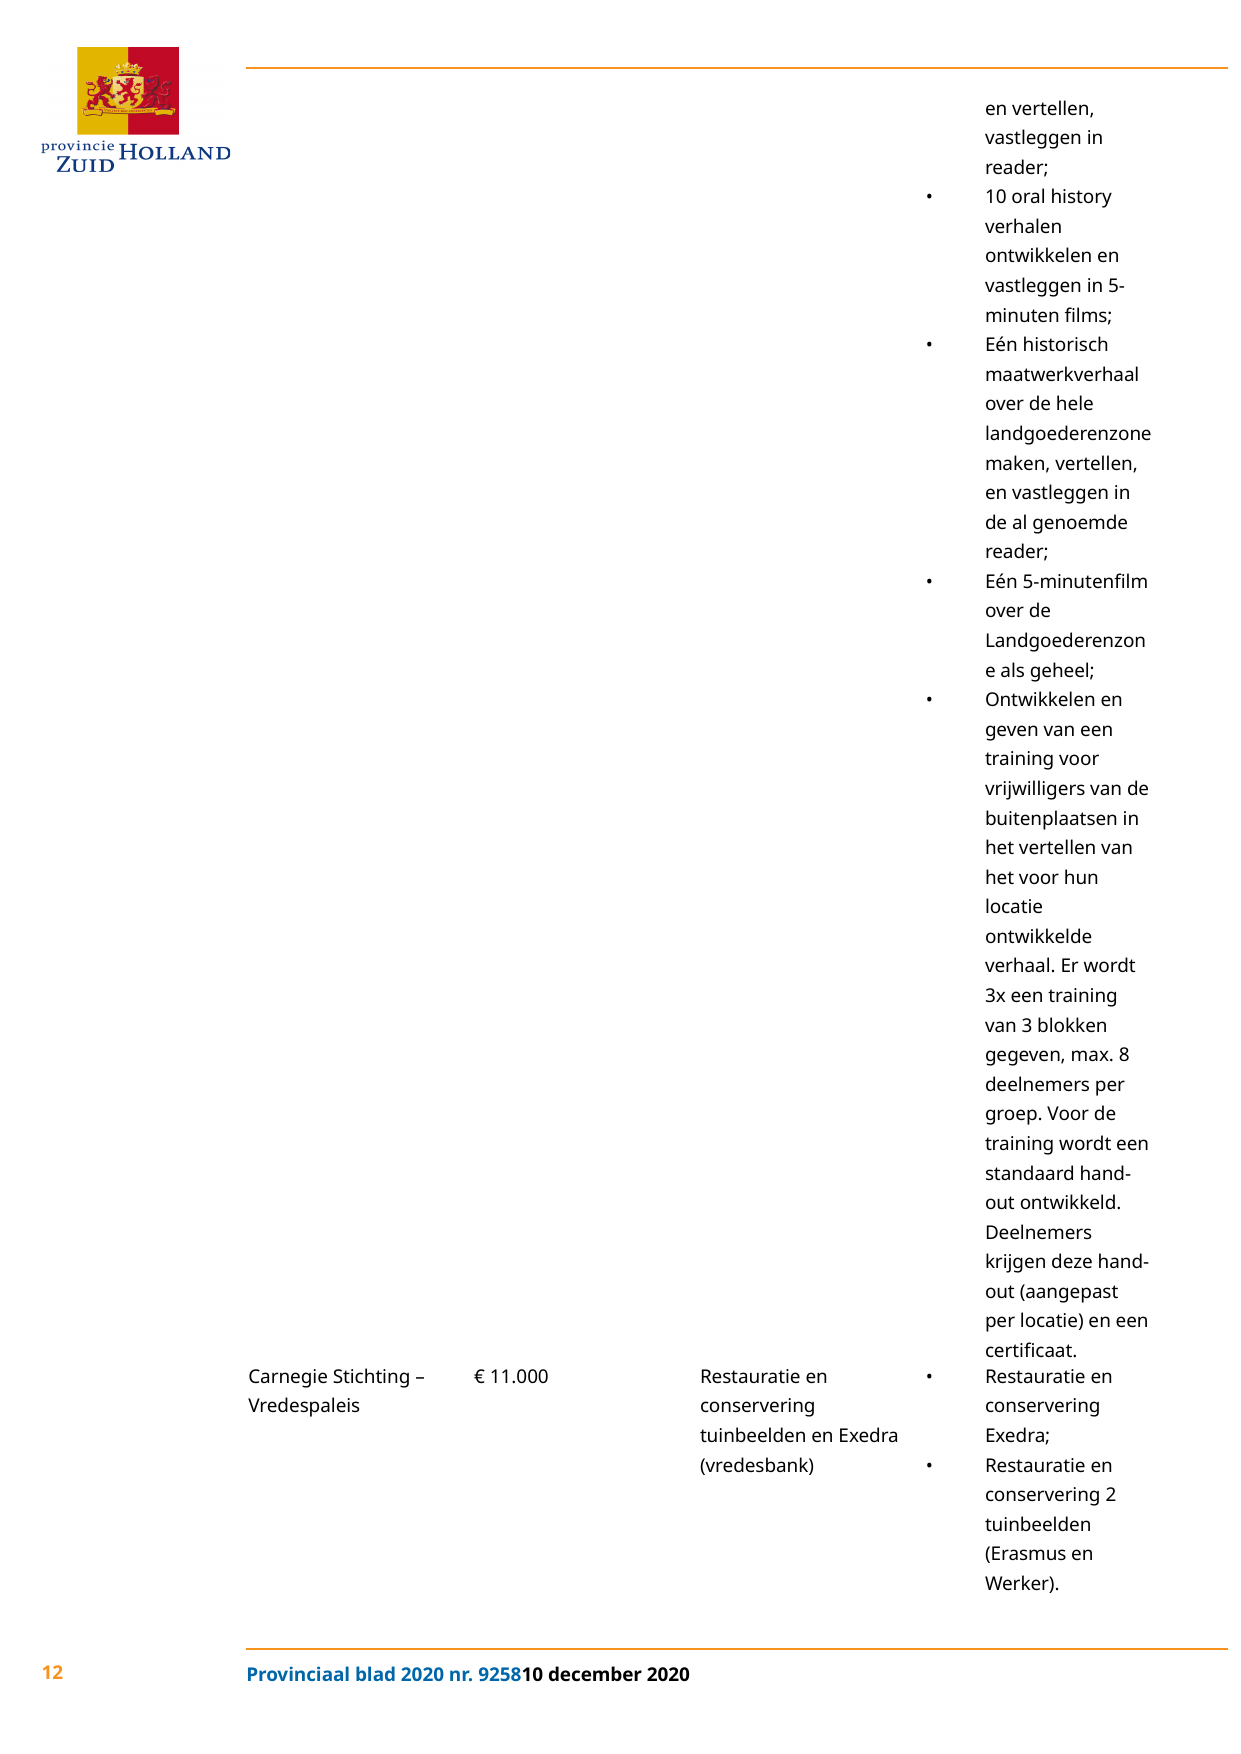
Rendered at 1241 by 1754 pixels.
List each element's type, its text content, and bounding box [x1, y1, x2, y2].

picture [41, 47, 231, 172]
table_cell [248, 95, 474, 1363]
table_cell Restauratie en conservering Exedra; Restauratie en conservering 2 tuinbeelden (Erasmus en Werker). [926, 1363, 1152, 1596]
table_cell Carnegie Stichting – Vredespaleis [248, 1363, 474, 1596]
table_cell [474, 95, 700, 1363]
table_cell [700, 95, 926, 1363]
table_cell € 11.000 [474, 1363, 700, 1596]
table_cell en vertellen, vastleggen in reader; 10 oral history verhalen ontwikkelen en vastleggen in 5-minuten films; Eén historisch maatwerkverhaal over de hele landgoederenzone maken, vertellen, en vastleggen in de al genoemde reader; Eén 5-minutenfilm over de Landgoederenzone als geheel; Ontwikkelen en geven van een training voor vrijwilligers van de buitenplaatsen in het vertellen van het voor hun locatie ontwikkelde verhaal. Er wordt 3x een training van 3 blokken gegeven, max. 8 deelnemers per groep. Voor de training wordt een standaard hand-out ontwikkeld. Deelnemers krijgen deze hand-out (aangepast per locatie) en een certificaat. [926, 95, 1152, 1363]
table_cell Restauratie en conservering tuinbeelden en Exedra (vredesbank) [700, 1363, 926, 1596]
